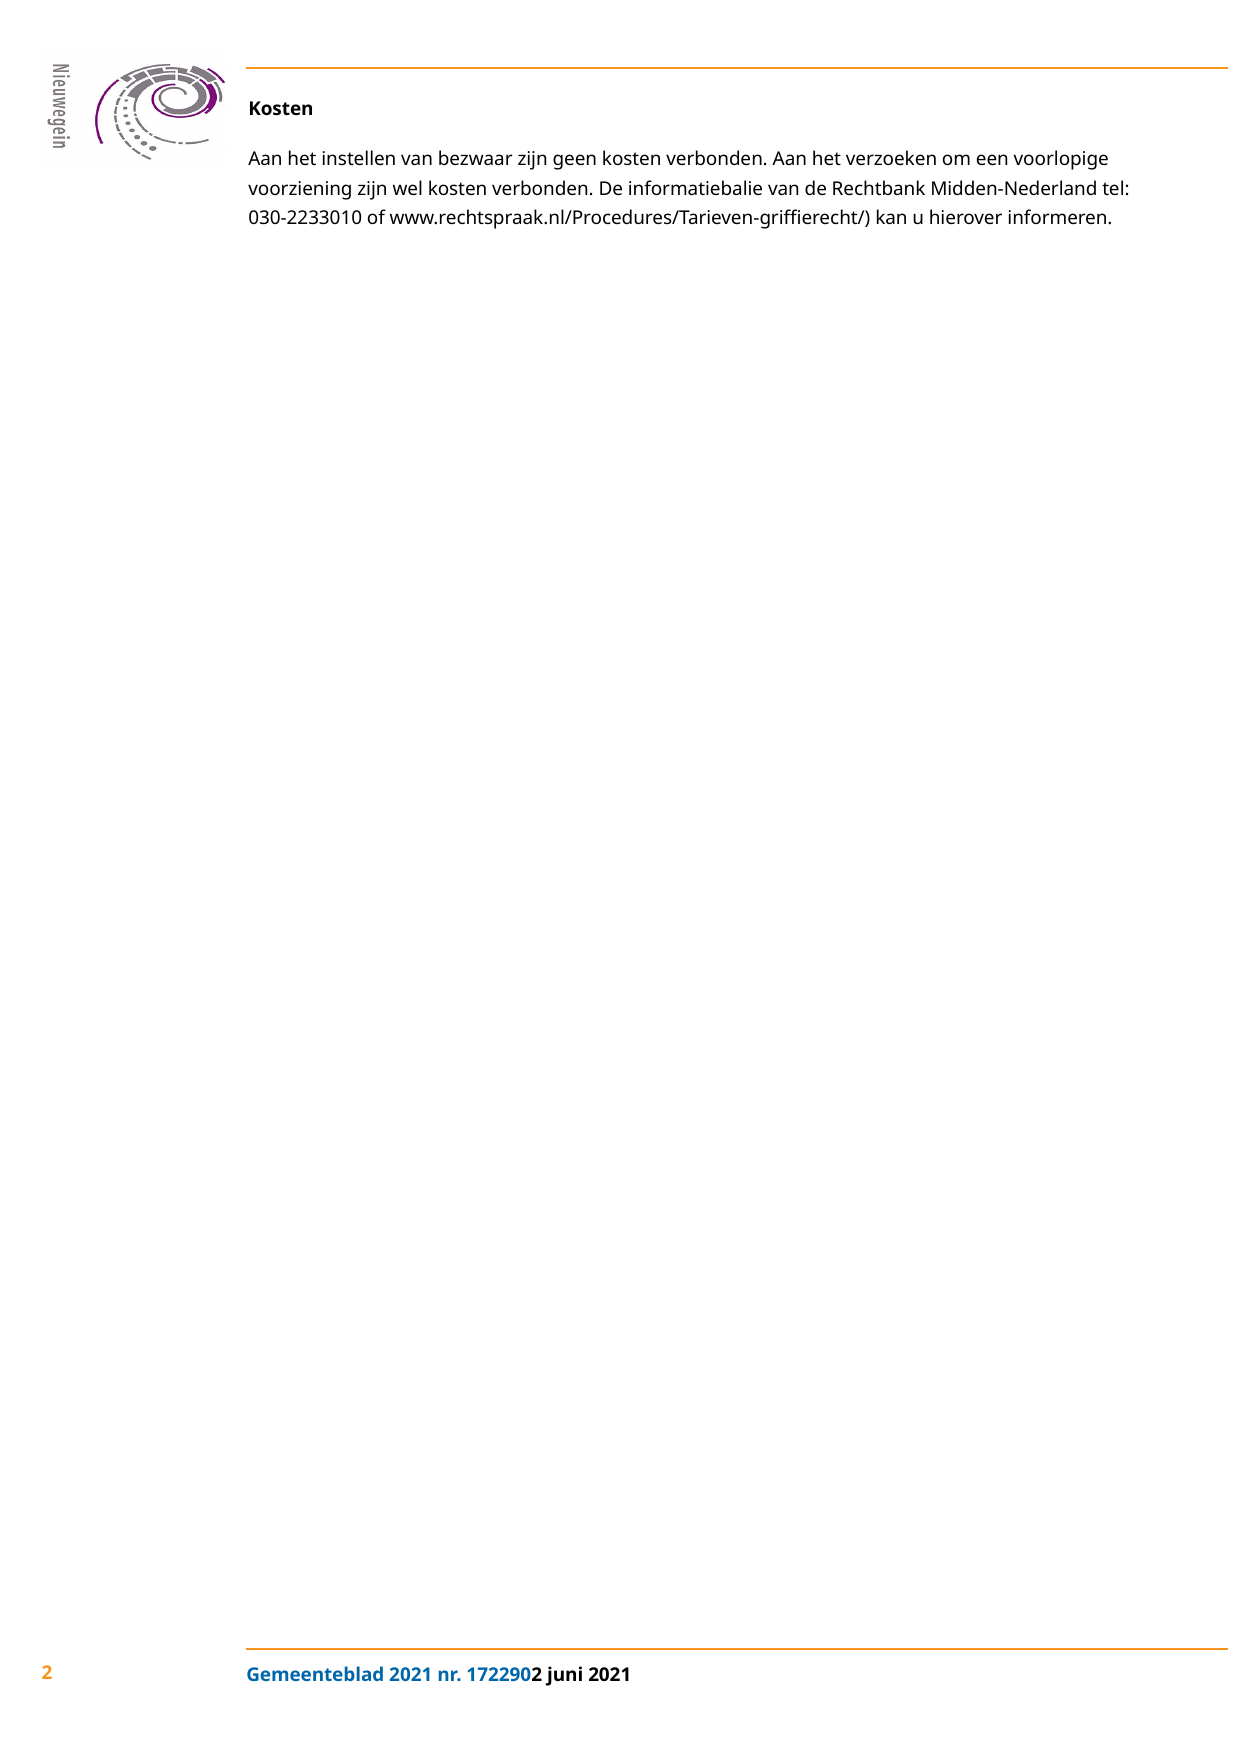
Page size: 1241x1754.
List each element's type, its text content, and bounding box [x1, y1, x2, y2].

text Aan het instellen van bezwaar zijn geen kosten verbonden. Aan het verzoeken om een voorlopige voorziening zijn wel kosten verbonden. De informatiebalie van de Rechtbank Midden-Nederland tel: 030-2233010 of www.rechtspraak.nl/Procedures/Tarieven-griffierecht/) kan u hierover informeren. [248, 145, 1152, 230]
picture [41, 47, 231, 172]
text Kosten [248, 95, 1152, 121]
